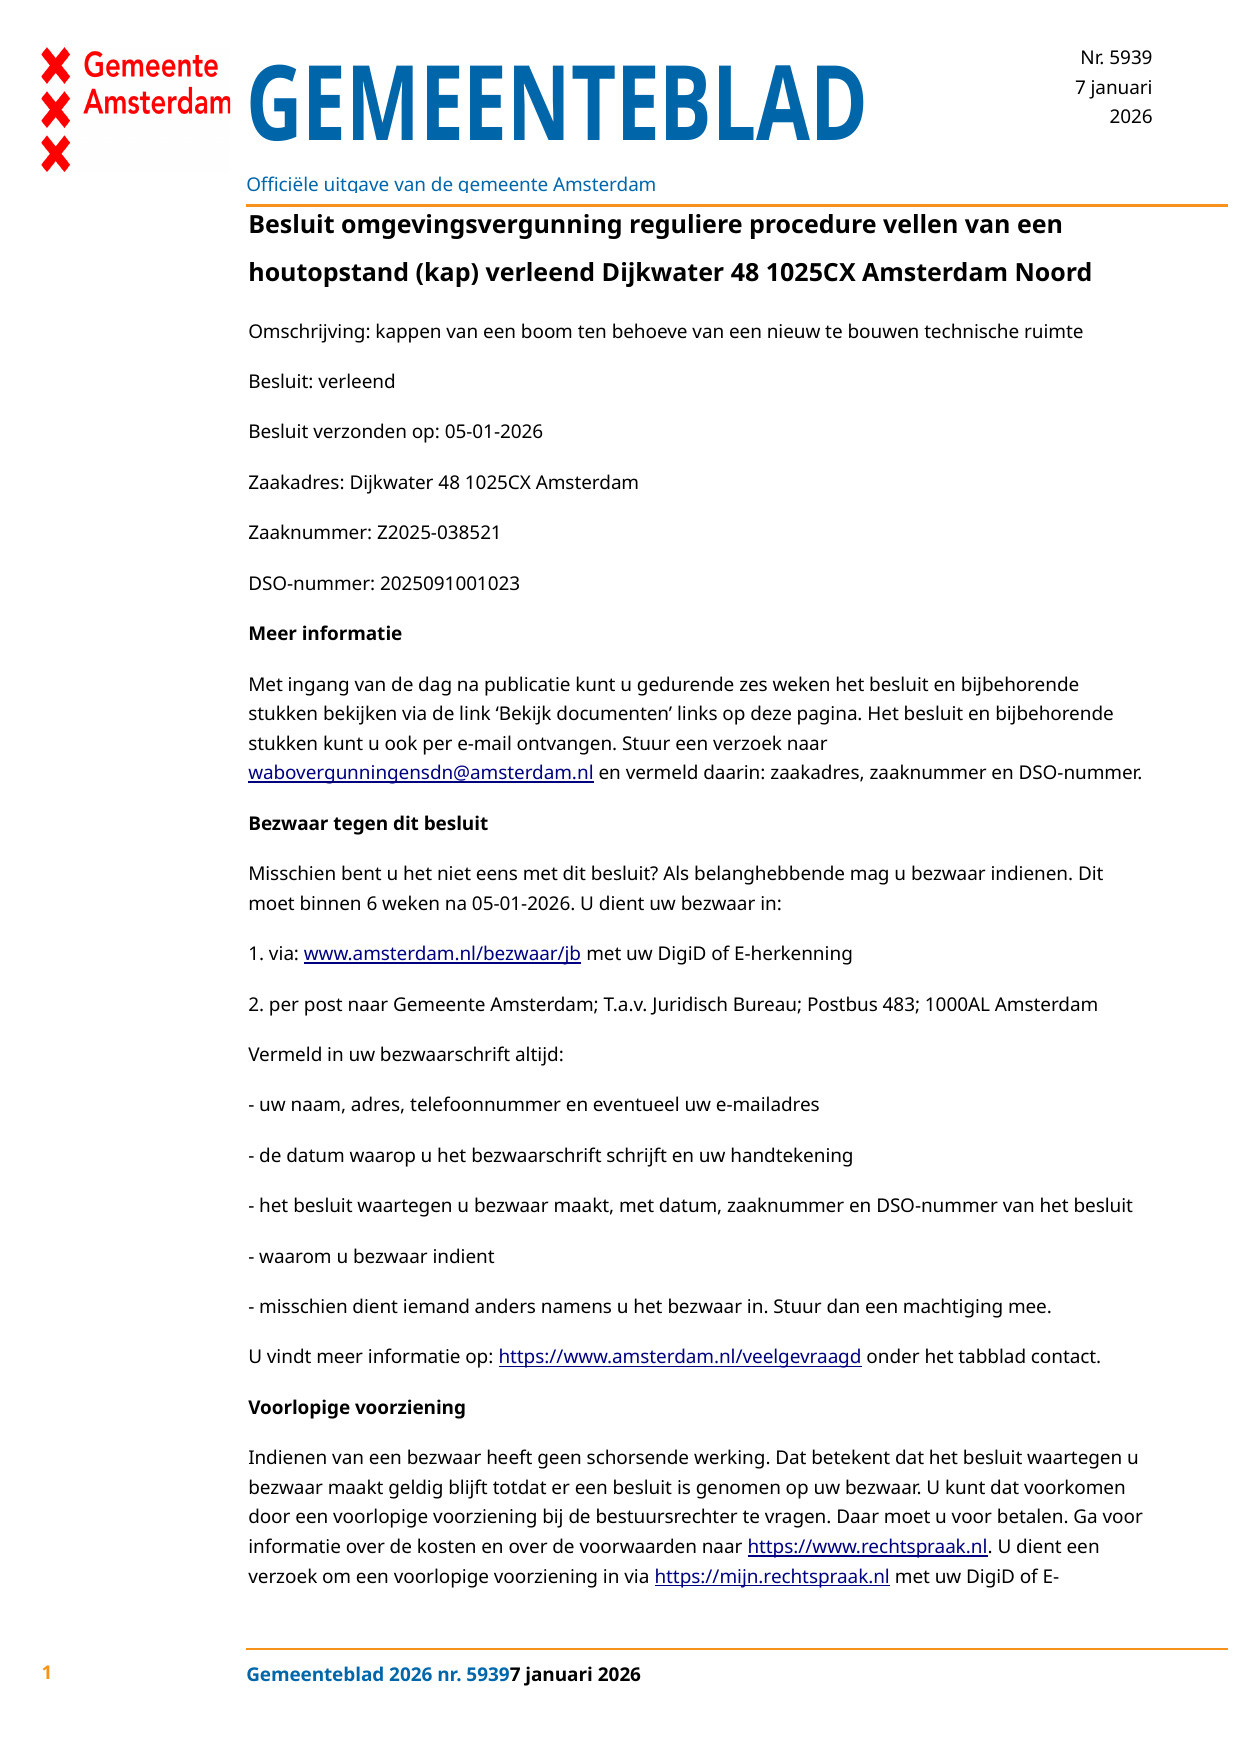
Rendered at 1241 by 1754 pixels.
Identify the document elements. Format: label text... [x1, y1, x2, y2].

text Besluit: verleend [248, 368, 1152, 394]
text Misschien bent u het niet eens met dit besluit? Als belanghebbende mag u bezwaar indienen. Dit moet binnen 6 weken na 05-01-2026. U dient uw bezwaar in: [248, 860, 1152, 916]
text Besluit verzonden op: 05-01-2026 [248, 419, 1152, 444]
text Vermeld in uw bezwaarschrift altijd: [248, 1041, 1152, 1067]
text DSO-nummer: 2025091001023 [248, 570, 1152, 596]
text U vindt meer informatie op: https://www.amsterdam.nl/veelgevraagd onder het tabblad contact. [248, 1344, 1152, 1369]
text Zaaknummer: Z2025-038521 [248, 519, 1152, 545]
text Meer informatie [248, 620, 1152, 646]
text 1. via: www.amsterdam.nl/bezwaar/jb met uw DigiD of E-herkenning [248, 940, 1152, 966]
text 2. per post naar Gemeente Amsterdam; T.a.v. Juridisch Bureau; Postbus 483; 1000AL Amsterdam [248, 991, 1152, 1017]
text - de datum waarop u het bezwaarschrift schrijft en uw handtekening [248, 1142, 1152, 1168]
text - waarom u bezwaar indient [248, 1243, 1152, 1269]
text Omschrijving: kappen van een boom ten behoeve van een nieuw te bouwen technische ruimte [248, 318, 1152, 344]
picture [41, 47, 231, 172]
text - misschien dient iemand anders namens u het bezwaar in. Stuur dan een machtiging mee. [248, 1293, 1152, 1319]
text Besluit omgevingsvergunning reguliere procedure vellen van een houtopstand (kap) verleend Dijkwater 48 1025CX Amsterdam Noord [248, 207, 1152, 288]
text Zaakadres: Dijkwater 48 1025CX Amsterdam [248, 469, 1152, 495]
text Met ingang van de dag na publicatie kunt u gedurende zes weken het besluit en bijbehorende stukken bekijken via de link ‘Bekijk documenten’ links op deze pagina. Het besluit en bijbehorende stukken kunt u ook per e-mail ontvangen. Stuur een verzoek naar wabovergunningensdn@amsterdam.nl en vermeld daarin: zaakadres, zaaknummer en DSO-nummer. [248, 671, 1152, 785]
text Bezwaar tegen dit besluit [248, 810, 1152, 836]
text Indienen van een bezwaar heeft geen schorsende werking. Dat betekent dat het besluit waartegen u bezwaar maakt geldig blijft totdat er een besluit is genomen op uw bezwaar. U kunt dat voorkomen door een voorlopige voorziening bij de bestuursrechter te vragen. Daar moet u voor betalen. Ga voor informatie over de kosten en over de voorwaarden naar https://www.rechtspraak.nl. U dient een verzoek om een voorlopige voorziening in via https://mijn.rechtspraak.nl met uw DigiD of E- [248, 1444, 1152, 1589]
text - het besluit waartegen u bezwaar maakt, met datum, zaaknummer en DSO-nummer van het besluit [248, 1192, 1152, 1218]
text - uw naam, adres, telefoonnummer en eventueel uw e-mailadres [248, 1092, 1152, 1117]
text Voorlopige voorziening [248, 1394, 1152, 1420]
